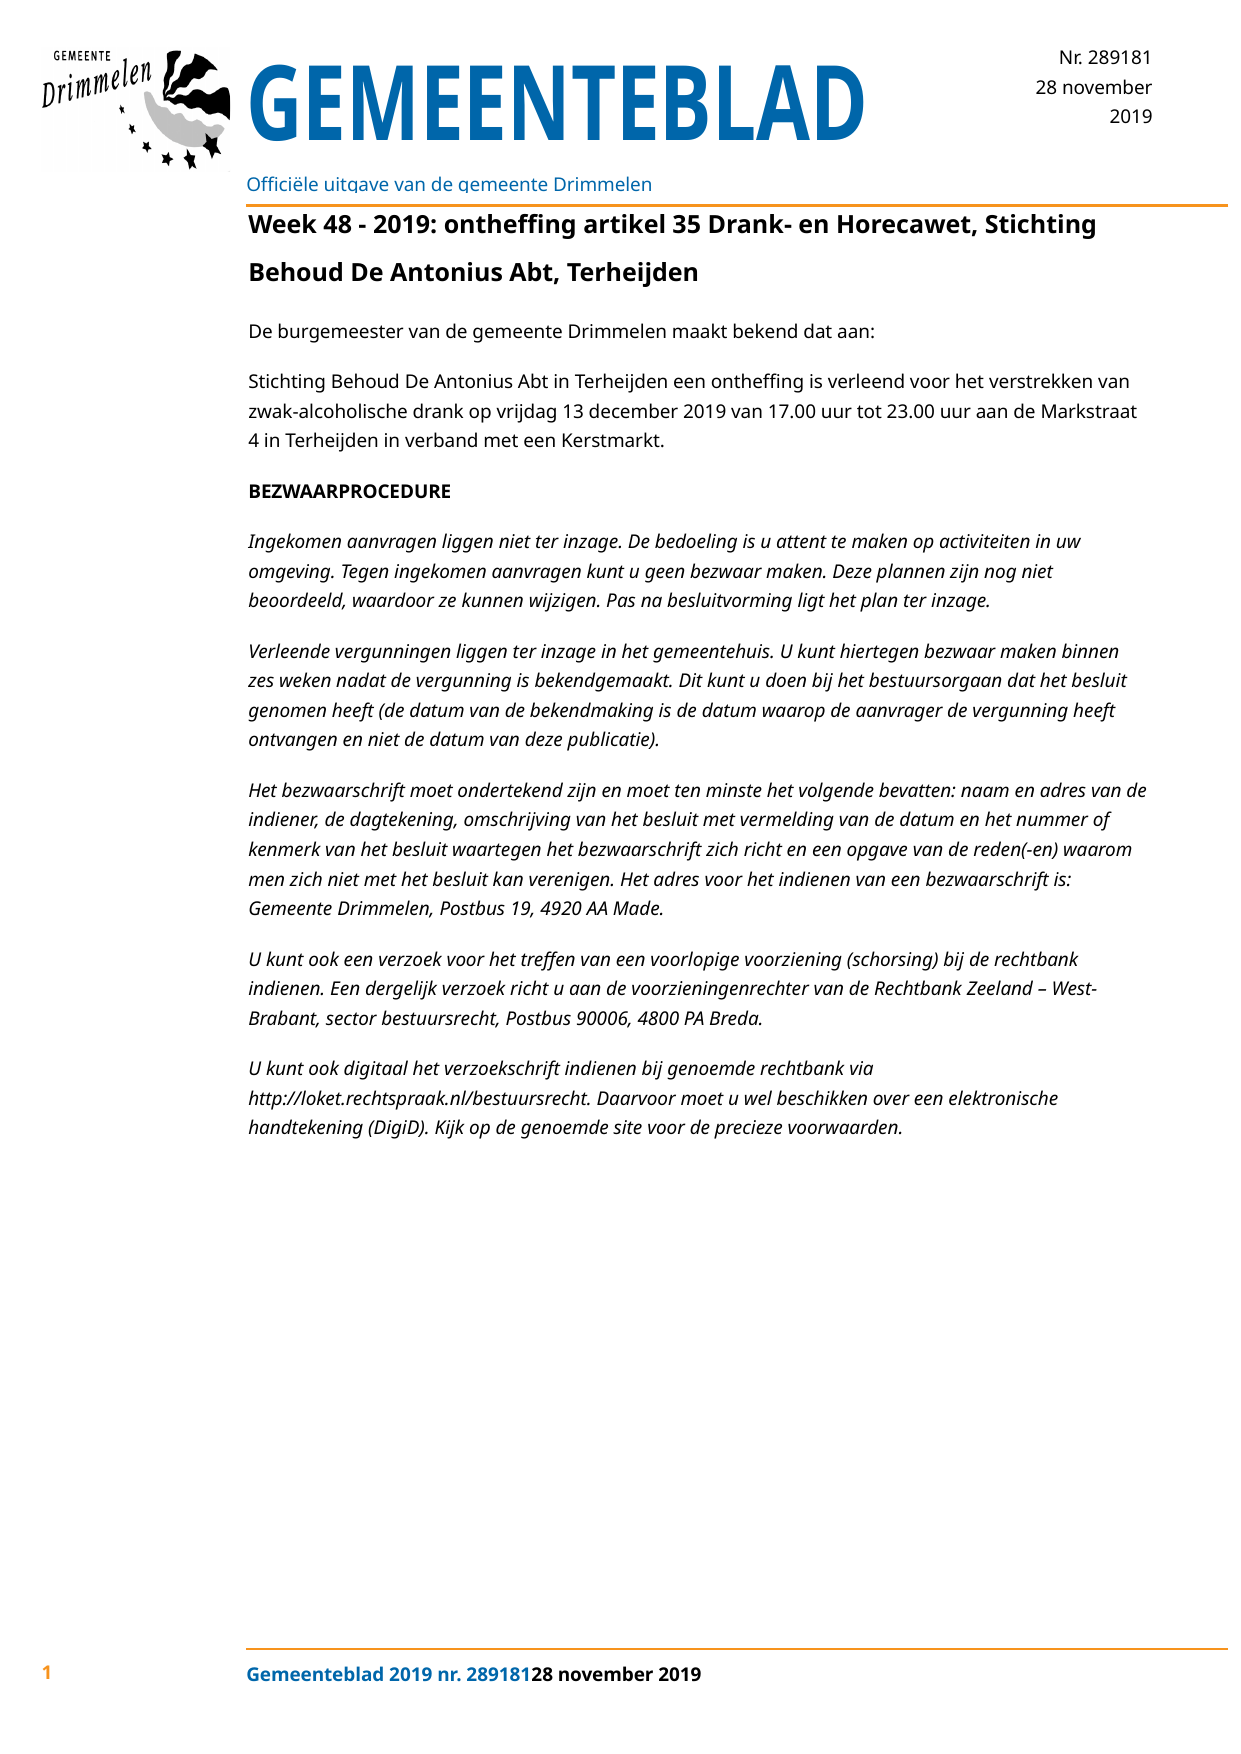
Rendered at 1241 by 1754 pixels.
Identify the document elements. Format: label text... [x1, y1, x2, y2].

text Week 48 - 2019: ontheffing artikel 35 Drank- en Horecawet, Stichting Behoud De Antonius Abt, Terheijden [248, 207, 1152, 288]
text BEZWAARPROCEDURE [248, 478, 1152, 504]
text De burgemeester van de gemeente Drimmelen maakt bekend dat aan: [248, 318, 1152, 344]
picture [41, 47, 231, 172]
text Ingekomen aanvragen liggen niet ter inzage. De bedoeling is u attent te maken op activiteiten in uw omgeving. Tegen ingekomen aanvragen kunt u geen bezwaar maken. Deze plannen zijn nog niet beoordeeld, waardoor ze kunnen wijzigen. Pas na besluitvorming ligt het plan ter inzage. [248, 528, 1152, 613]
text Stichting Behoud De Antonius Abt in Terheijden een ontheffing is verleend voor het verstrekken van zwak-alcoholische drank op vrijdag 13 december 2019 van 17.00 uur tot 23.00 uur aan de Markstraat 4 in Terheijden in verband met een Kerstmarkt. [248, 368, 1152, 453]
text U kunt ook een verzoek voor het treffen van een voorlopige voorziening (schorsing) bij de rechtbank indienen. Een dergelijk verzoek richt u aan de voorzieningenrechter van de Rechtbank Zeeland – West-Brabant, sector bestuursrecht, Postbus 90006, 4800 PA Breda. [248, 946, 1152, 1031]
text Verleende vergunningen liggen ter inzage in het gemeentehuis. U kunt hiertegen bezwaar maken binnen zes weken nadat de vergunning is bekendgemaakt. Dit kunt u doen bij het bestuursorgaan dat het besluit genomen heeft (de datum van de bekendmaking is de datum waarop de aanvrager de vergunning heeft ontvangen en niet de datum van deze publicatie). [248, 638, 1152, 752]
text Het bezwaarschrift moet ondertekend zijn en moet ten minste het volgende bevatten: naam en adres van de indiener, de dagtekening, omschrijving van het besluit met vermelding van de datum en het nummer of kenmerk van het besluit waartegen het bezwaarschrift zich richt en een opgave van de reden(-en) waarom men zich niet met het besluit kan verenigen. Het adres voor het indienen van een bezwaarschrift is: Gemeente Drimmelen, Postbus 19, 4920 AA Made. [248, 777, 1152, 921]
text U kunt ook digitaal het verzoekschrift indienen bij genoemde rechtbank via http://loket.rechtspraak.nl/bestuursrecht. Daarvoor moet u wel beschikken over een elektronische handtekening (DigiD). Kijk op de genoemde site voor de precieze voorwaarden. [248, 1055, 1152, 1140]
